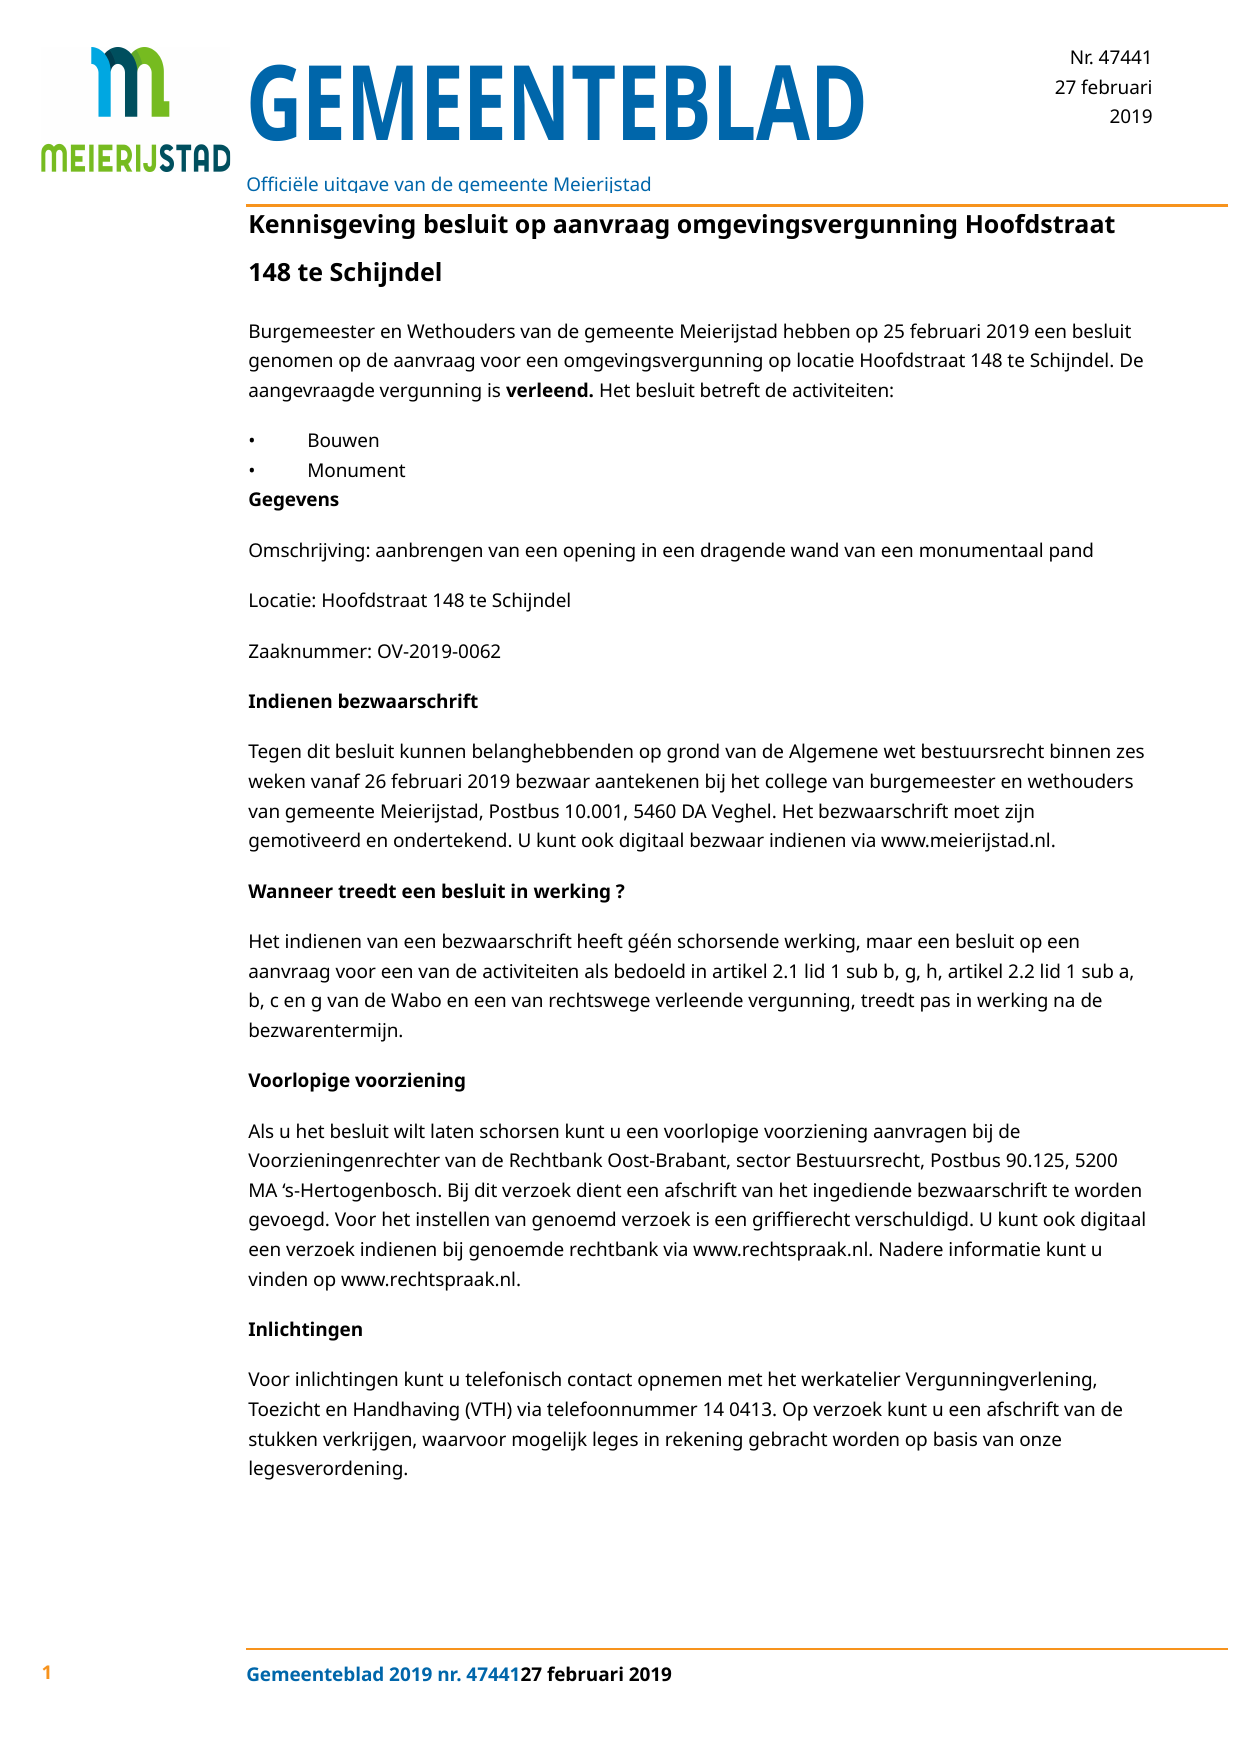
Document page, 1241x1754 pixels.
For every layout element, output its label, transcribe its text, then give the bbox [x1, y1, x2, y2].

text Als u het besluit wilt laten schorsen kunt u een voorlopige voorziening aanvragen bij de Voorzieningenrechter van de Rechtbank Oost-Brabant, sector Bestuursrecht, Postbus 90.125, 5200 MA ‘s-Hertogenbosch. Bij dit verzoek dient een afschrift van het ingediende bezwaarschrift te worden gevoegd. Voor het instellen van genoemd verzoek is een griffierecht verschuldigd. U kunt ook digitaal een verzoek indienen bij genoemde rechtbank via www.rechtspraak.nl. Nadere informatie kunt u vinden op www.rechtspraak.nl. [248, 1118, 1152, 1292]
text Omschrijving: aanbrengen van een opening in een dragende wand van een monumentaal pand [248, 537, 1152, 563]
text Burgemeester en Wethouders van de gemeente Meierijstad hebben op 25 februari 2019 een besluit genomen op de aanvraag voor een omgevingsvergunning op locatie Hoofdstraat 148 te Schijndel. De aangevraagde vergunning is verleend. Het besluit betreft de activiteiten: [248, 318, 1152, 403]
text Locatie: Hoofdstraat 148 te Schijndel [248, 587, 1152, 613]
list Bouwen [248, 427, 1152, 453]
picture [41, 47, 231, 172]
text Voor inlichtingen kunt u telefonisch contact opnemen met het werkatelier Vergunningverlening, Toezicht en Handhaving (VTH) via telefoonnummer 14 0413. Op verzoek kunt u een afschrift van de stukken verkrijgen, waarvoor mogelijk leges in rekening gebracht worden op basis van onze legesverordening. [248, 1367, 1152, 1481]
text Tegen dit besluit kunnen belanghebbenden op grond van de Algemene wet bestuursrecht binnen zes weken vanaf 26 februari 2019 bezwaar aantekenen bij het college van burgemeester en wethouders van gemeente Meierijstad, Postbus 10.001, 5460 DA Veghel. Het bezwaarschrift moet zijn gemotiveerd en ondertekend. U kunt ook digitaal bezwaar indienen via www.meierijstad.nl. [248, 739, 1152, 853]
text Indienen bezwaarschrift [248, 688, 1152, 714]
text Wanneer treedt een besluit in werking ? [248, 878, 1152, 904]
text Kennisgeving besluit op aanvraag omgevingsvergunning Hoofdstraat 148 te Schijndel [248, 207, 1152, 288]
text Zaaknummer: OV-2019-0062 [248, 638, 1152, 664]
text Gegevens [248, 487, 1152, 512]
list Monument [248, 457, 1152, 483]
text Voorlopige voorziening [248, 1067, 1152, 1093]
text Het indienen van een bezwaarschrift heeft géén schorsende werking, maar een besluit op een aanvraag voor een van de activiteiten als bedoeld in artikel 2.1 lid 1 sub b, g, h, artikel 2.2 lid 1 sub a, b, c en g van de Wabo en een van rechtswege verleende vergunning, treedt pas in werking na de bezwarentermijn. [248, 928, 1152, 1043]
text Inlichtingen [248, 1316, 1152, 1342]
